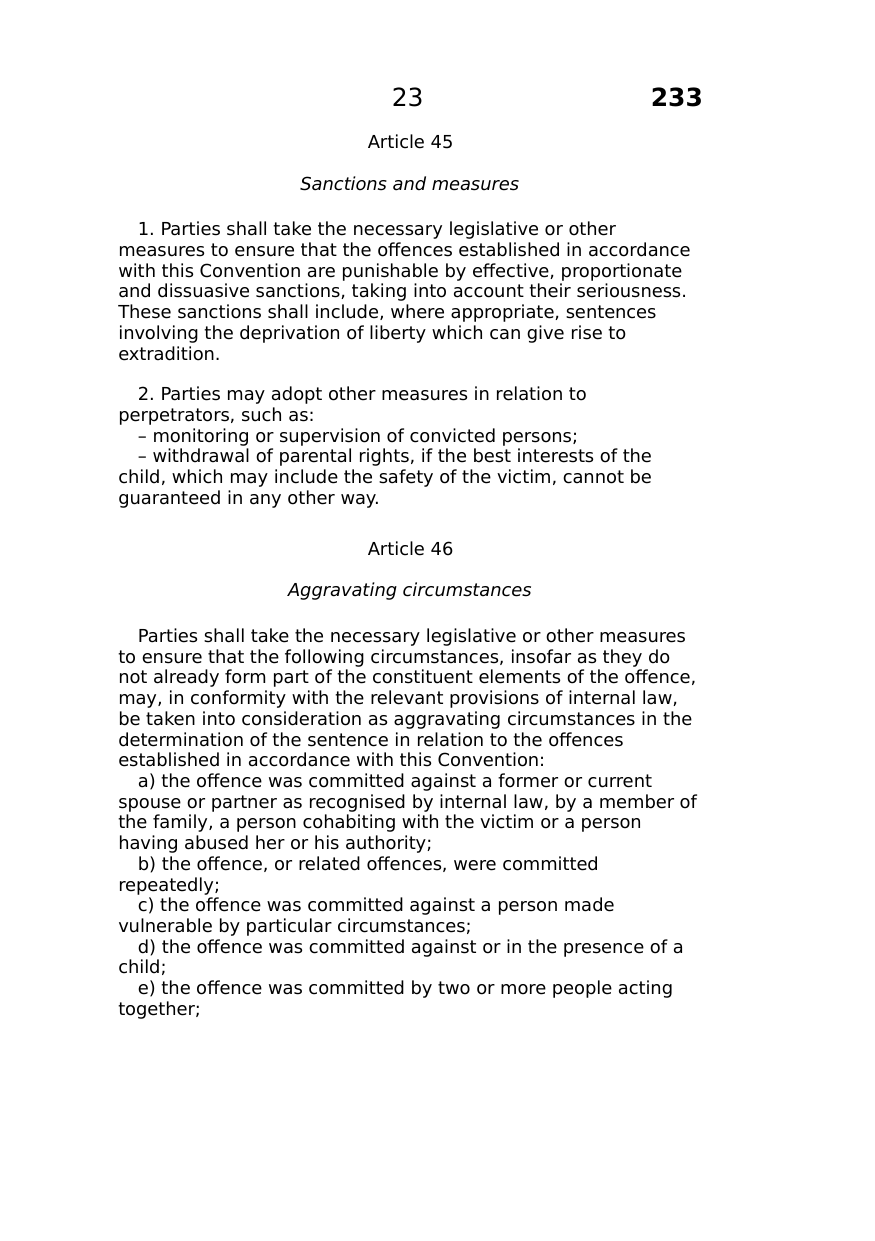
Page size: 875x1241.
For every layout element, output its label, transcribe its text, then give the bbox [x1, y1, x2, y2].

text 1. Parties shall take the necessary legislative or other measures to ensure that the offences established in accordance with this Convention are punishable by effective, proportionate and dissuasive sanctions, taking into account their seriousness. These sanctions shall include, where appropriate, sentences involving the deprivation of liberty which can give rise to extradition. [118, 219, 703, 364]
text b) the offence, or related offences, were committed repeatedly; [118, 854, 703, 895]
text d) the offence was committed against or in the presence of a child; [118, 937, 703, 978]
subtitle Article 45 Sanctions and measures [118, 132, 703, 194]
text e) the offence was committed by two or more people acting together; [118, 978, 703, 1019]
text a) the offence was committed against a former or current spouse or partner as recognised by internal law, by a member of the family, a person cohabiting with the victim or a person having abused her or his authority; [118, 771, 703, 854]
text – monitoring or supervision of convicted persons; [118, 426, 703, 446]
text 2. Parties may adopt other measures in relation to perpetrators, such as: [118, 384, 703, 426]
text c) the offence was committed against a person made vulnerable by particular circumstances; [118, 895, 703, 937]
text – withdrawal of parental rights, if the best interests of the child, which may include the safety of the victim, cannot be guaranteed in any other way. [118, 446, 703, 508]
subtitle Article 46 Aggravating circumstances [118, 538, 703, 601]
text Parties shall take the necessary legislative or other measures to ensure that the following circumstances, insofar as they do not already form part of the constituent elements of the offence, may, in conformity with the relevant provisions of internal law, be taken into consideration as aggravating circumstances in the determination of the sentence in relation to the offences established in accordance with this Convention: [118, 626, 703, 771]
